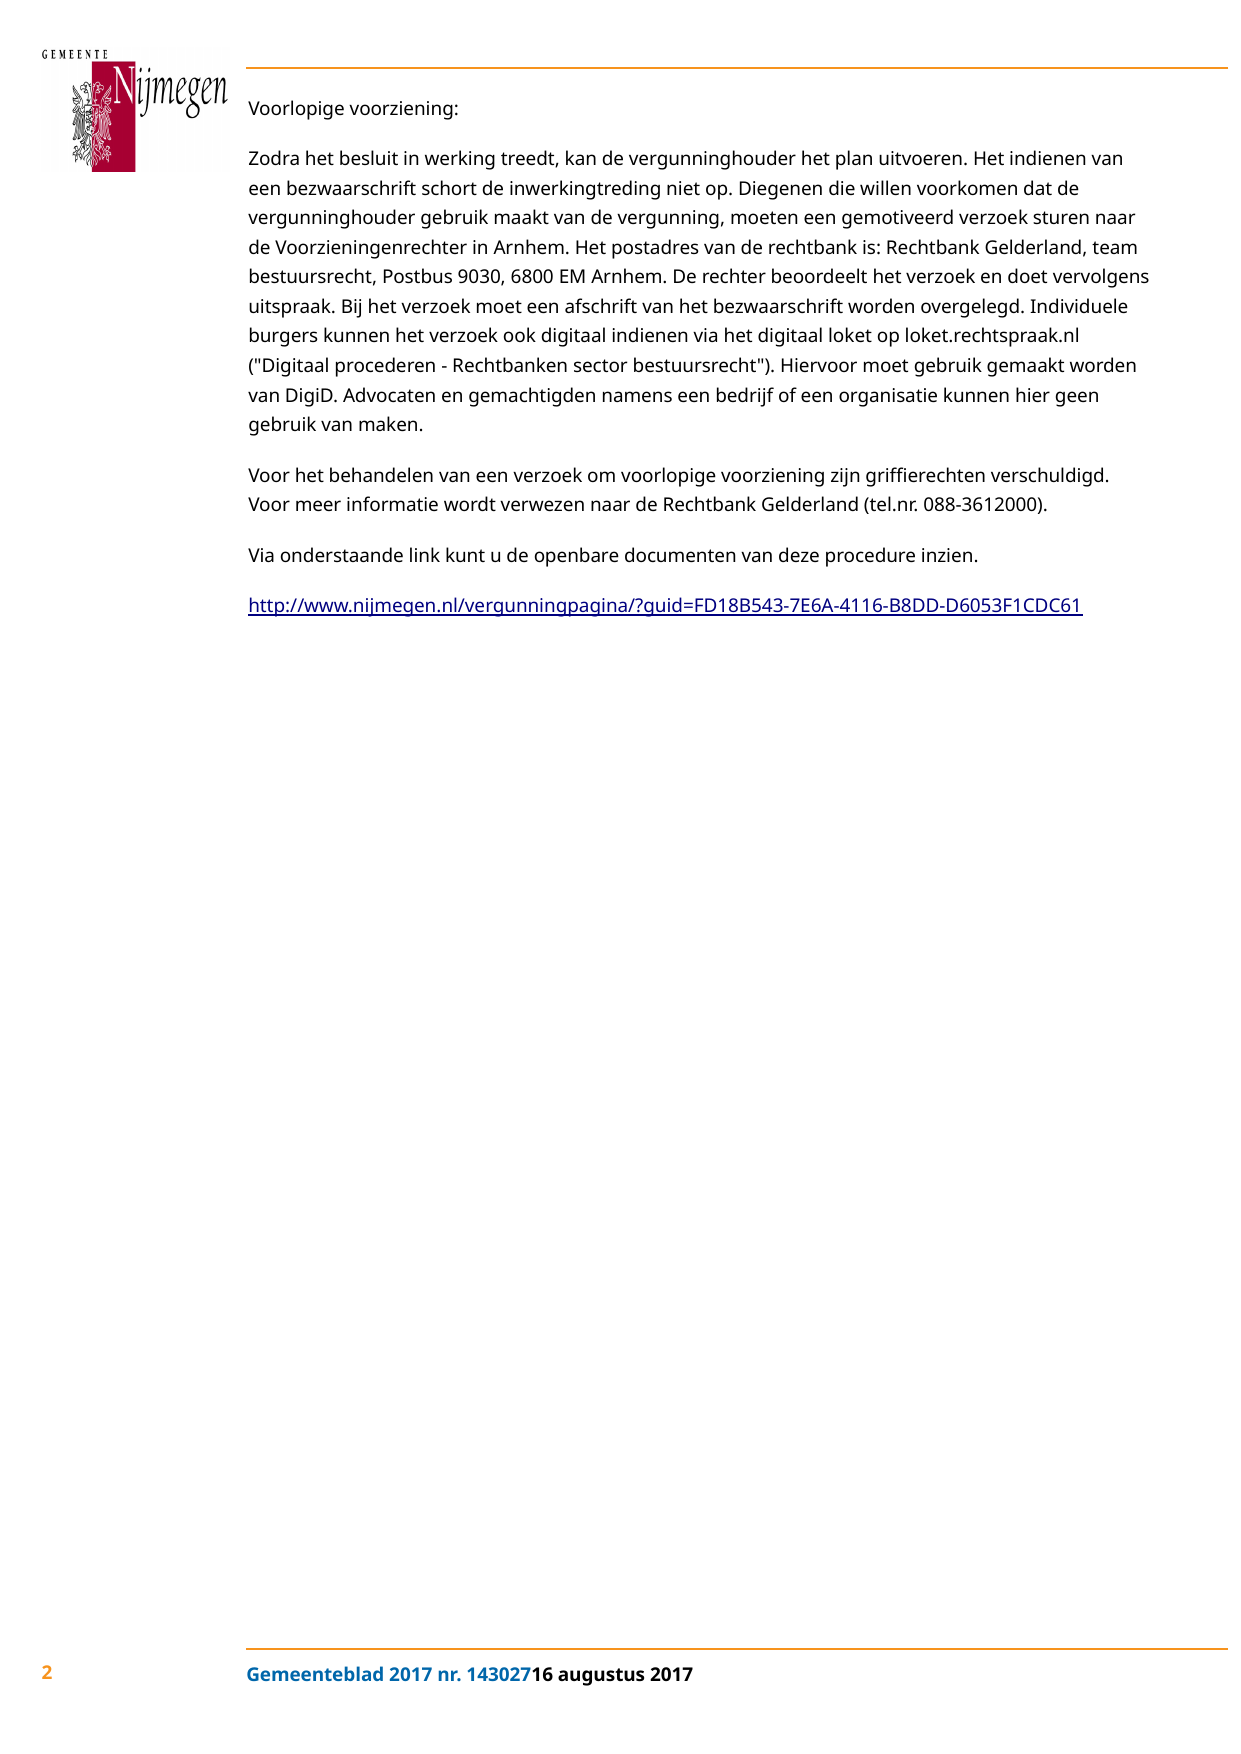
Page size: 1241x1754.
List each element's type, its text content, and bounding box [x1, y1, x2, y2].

text http://www.nijmegen.nl/vergunningpagina/?guid=FD18B543-7E6A-4116-B8DD-D6053F1CDC61 [248, 592, 1152, 618]
text Via onderstaande link kunt u de openbare documenten van deze procedure inzien. [248, 542, 1152, 568]
picture [41, 47, 231, 172]
text Zodra het besluit in werking treedt, kan de vergunninghouder het plan uitvoeren. Het indienen van een bezwaarschrift schort de inwerkingtreding niet op. Diegenen die willen voorkomen dat de vergunninghouder gebruik maakt van de vergunning, moeten een gemotiveerd verzoek sturen naar de Voorzieningenrechter in Arnhem. Het postadres van de rechtbank is: Rechtbank Gelderland, team bestuursrecht, Postbus 9030, 6800 EM Arnhem. De rechter beoordeelt het verzoek en doet vervolgens uitspraak. Bij het verzoek moet een afschrift van het bezwaarschrift worden overgelegd. Individuele burgers kunnen het verzoek ook digitaal indienen via het digitaal loket op loket.rechtspraak.nl ("Digitaal procederen - Rechtbanken sector bestuursrecht"). Hiervoor moet gebruik gemaakt worden van DigiD. Advocaten en gemachtigden namens een bedrijf of een organisatie kunnen hier geen gebruik van maken. [248, 145, 1152, 437]
text Voorlopige voorziening: [248, 95, 1152, 121]
text Voor het behandelen van een verzoek om voorlopige voorziening zijn griffierechten verschuldigd. Voor meer informatie wordt verwezen naar de Rechtbank Gelderland (tel.nr. 088-3612000). [248, 462, 1152, 517]
